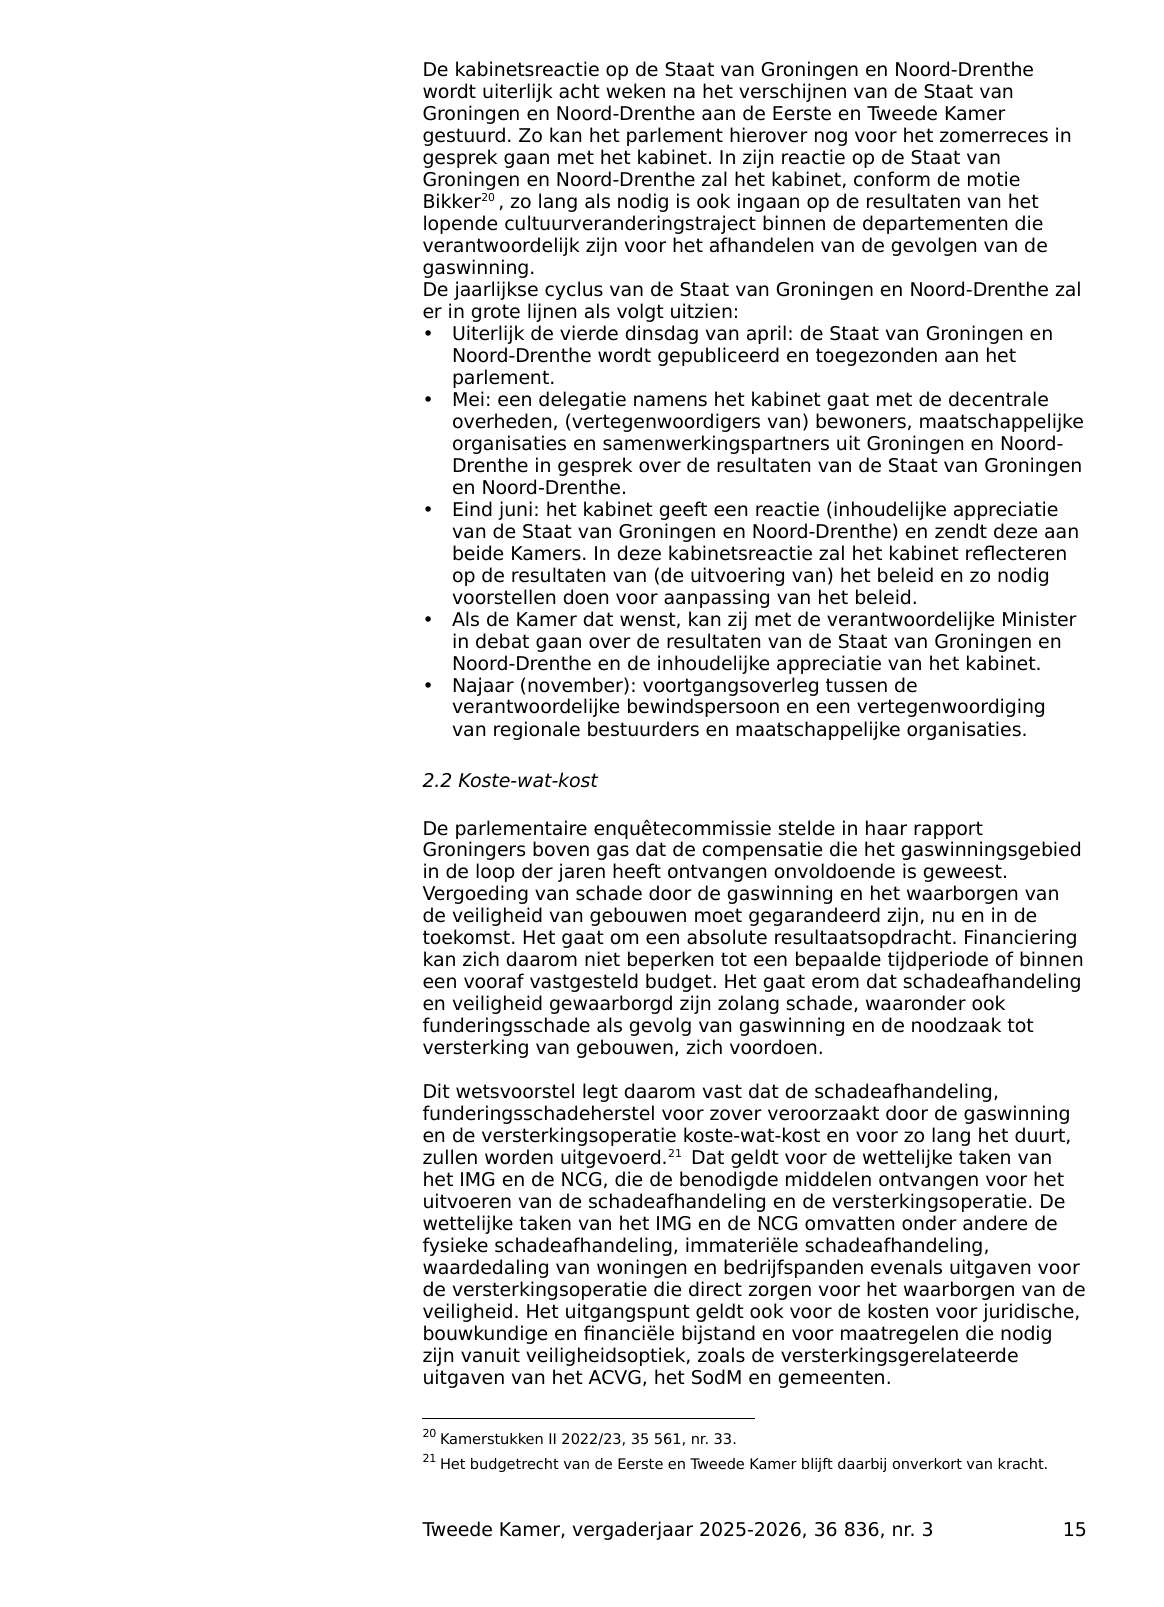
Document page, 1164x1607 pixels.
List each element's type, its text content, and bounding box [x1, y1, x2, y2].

text Dit wetsvoorstel legt daarom vast dat de schadeafhandeling, funderingsschadeherstel voor zover veroorzaakt door de gaswinning en de versterkingsoperatie koste-wat-kost en voor zo lang het duurt, zullen worden uitgevoerd. Dat geldt voor de wettelijke taken van het IMG en de NCG, die de benodigde middelen ontvangen voor het uitvoeren van de schadeafhandeling en de versterkingsoperatie. De wettelijke taken van het IMG en de NCG omvatten onder andere de fysieke schadeafhandeling, immateriële schadeafhandeling, waardedaling van woningen en bedrijfspanden evenals uitgaven voor de versterkingsoperatie die direct zorgen voor het waarborgen van de veiligheid. Het uitgangspunt geldt ook voor de kosten voor juridische, bouwkundige en financiële bijstand en voor maatregelen die nodig zijn vanuit veiligheidsoptiek, zoals de versterkingsgerelateerde uitgaven van het ACVG, het SodM en gemeenten. [422, 1081, 1087, 1389]
text • Najaar (november): voortgangsoverleg tussen de verantwoordelijke bewindspersoon en een vertegenwoordiging van regionale bestuurders en maatschappelijke organisaties. [422, 674, 1087, 740]
text • Uiterlijk de vierde dinsdag van april: de Staat van Groningen en Noord-Drenthe wordt gepubliceerd en toegezonden aan het parlement. [422, 323, 1087, 389]
text De kabinetsreactie op de Staat van Groningen en Noord-Drenthe wordt uiterlijk acht weken na het verschijnen van de Staat van Groningen en Noord-Drenthe aan de Eerste en Tweede Kamer gestuurd. Zo kan het parlement hierover nog voor het zomerreces in gesprek gaan met het kabinet. In zijn reactie op de Staat van Groningen en Noord-Drenthe zal het kabinet, conform de motie Bikker, zo lang als nodig is ook ingaan op de resultaten van het lopende cultuurveranderingstraject binnen de departementen die verantwoordelijk zijn voor het afhandelen van de gevolgen van de gaswinning. [422, 59, 1087, 279]
text De jaarlijkse cyclus van de Staat van Groningen en Noord-Drenthe zal er in grote lijnen als volgt uitzien: [422, 279, 1087, 323]
text Kamerstukken II 2022/23, 35 561, nr. 33. [422, 1427, 1087, 1449]
subtitle 2.2 Koste-wat-kost [422, 770, 1087, 792]
text De parlementaire enquêtecommissie stelde in haar rapport Groningers boven gas dat de compensatie die het gaswinningsgebied in de loop der jaren heeft ontvangen onvoldoende is geweest. Vergoeding van schade door de gaswinning en het waarborgen van de veiligheid van gebouwen moet gegarandeerd zijn, nu en in de toekomst. Het gaat om een absolute resultaatsopdracht. Financiering kan zich daarom niet beperken tot een bepaalde tijdperiode of binnen een vooraf vastgesteld budget. Het gaat erom dat schadeafhandeling en veiligheid gewaarborgd zijn zolang schade, waaronder ook funderingsschade als gevolg van gaswinning en de noodzaak tot versterking van gebouwen, zich voordoen. [422, 817, 1087, 1059]
text • Mei: een delegatie namens het kabinet gaat met de decentrale overheden, (vertegenwoordigers van) bewoners, maatschappelijke organisaties en samenwerkingspartners uit Groningen en Noord-Drenthe in gesprek over de resultaten van de Staat van Groningen en Noord-Drenthe. [422, 389, 1087, 499]
text • Eind juni: het kabinet geeft een reactie (inhoudelijke appreciatie van de Staat van Groningen en Noord-Drenthe) en zendt deze aan beide Kamers. In deze kabinetsreactie zal het kabinet reflecteren op de resultaten van (de uitvoering van) het beleid en zo nodig voorstellen doen voor aanpassing van het beleid. [422, 499, 1087, 608]
text • Als de Kamer dat wenst, kan zij met de verantwoordelijke Minister in debat gaan over de resultaten van de Staat van Groningen en Noord-Drenthe en de inhoudelijke appreciatie van het kabinet. [422, 608, 1087, 674]
text Het budgetrecht van de Eerste en Tweede Kamer blijft daarbij onverkort van kracht. [422, 1452, 1087, 1474]
